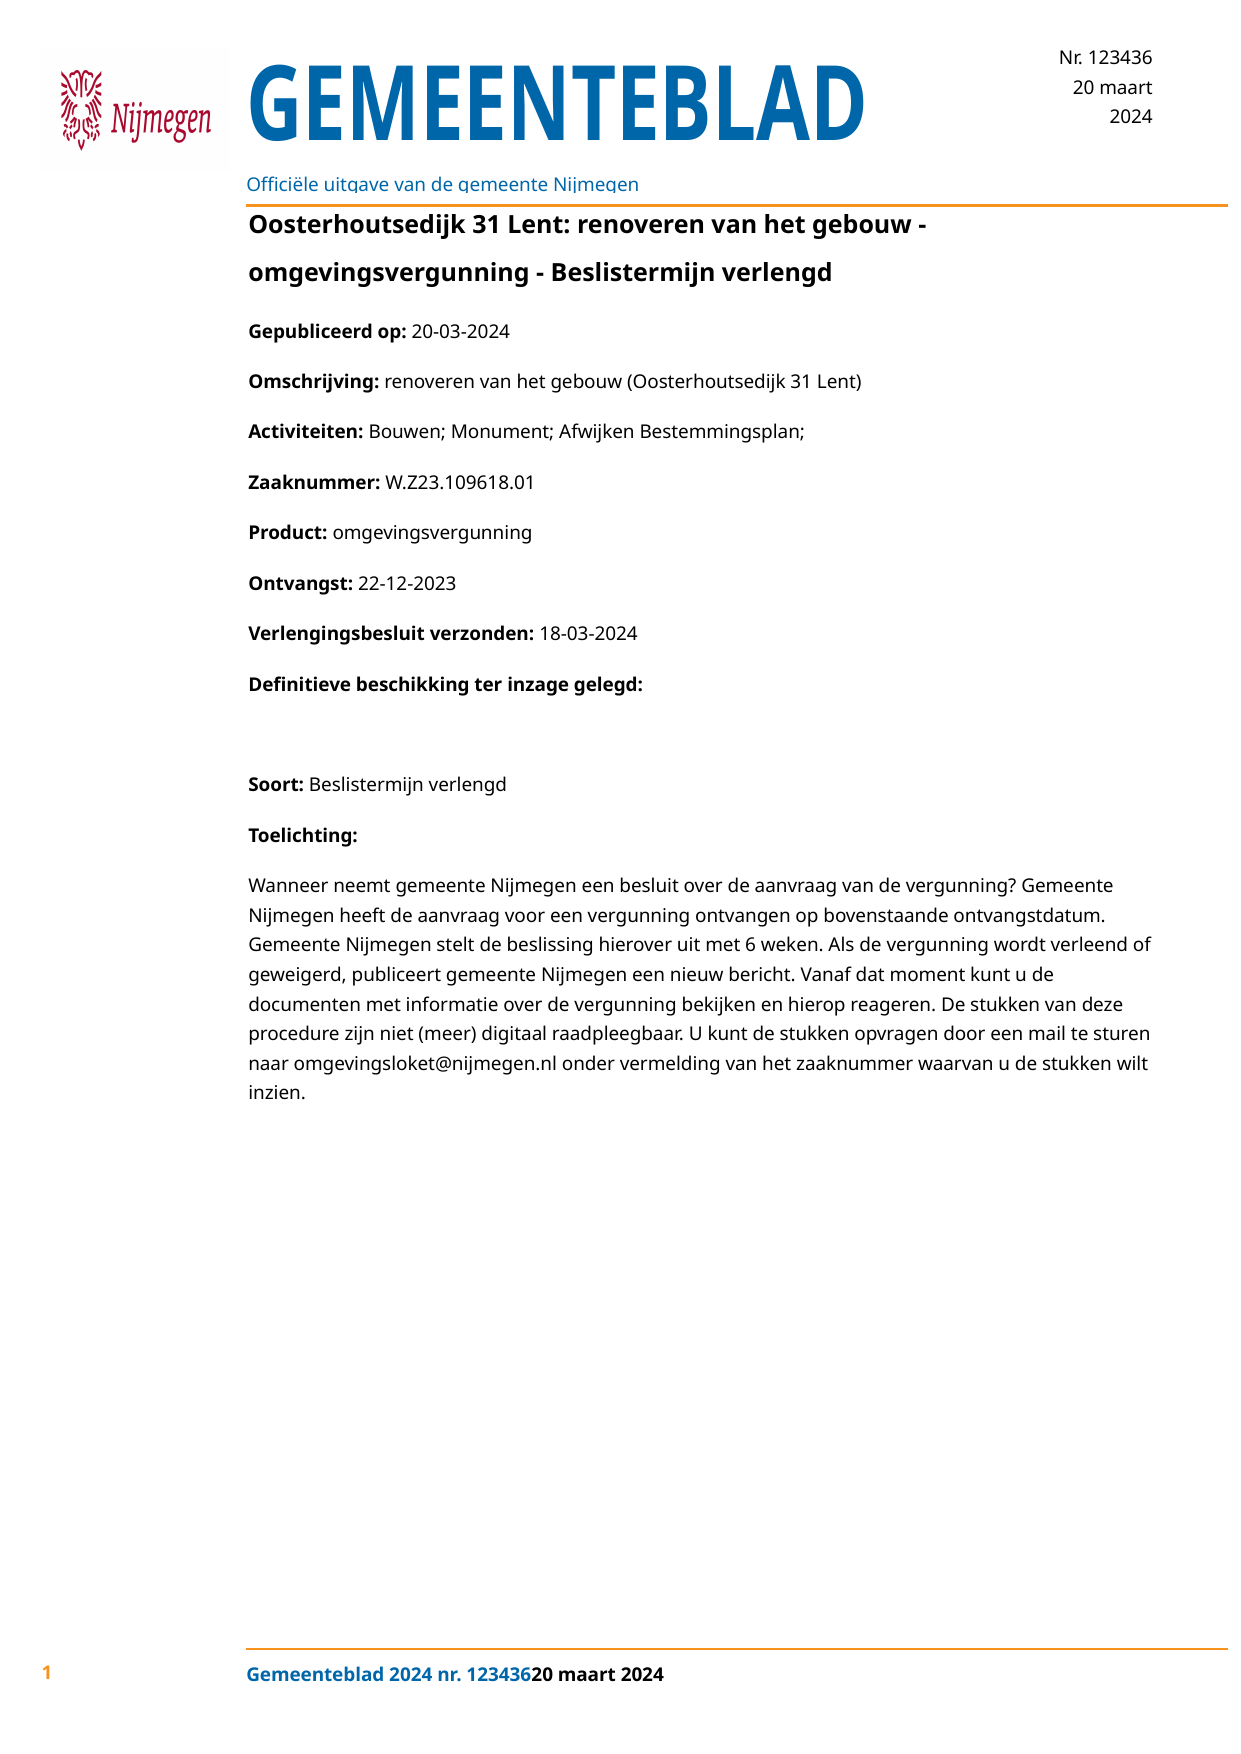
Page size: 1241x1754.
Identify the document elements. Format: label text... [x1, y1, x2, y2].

text Oosterhoutsedijk 31 Lent: renoveren van het gebouw - omgevingsvergunning - Beslistermijn verlengd [248, 207, 1152, 288]
text Toelichting: [248, 822, 1152, 848]
text Soort: Beslistermijn verlengd [248, 772, 1152, 797]
text Ontvangst: 22-12-2023 [248, 570, 1152, 596]
picture [41, 47, 231, 172]
text Activiteiten: Bouwen; Monument; Afwijken Bestemmingsplan; [248, 419, 1152, 444]
text Product: omgevingsvergunning [248, 519, 1152, 545]
text Verlengingsbesluit verzonden: 18-03-2024 [248, 620, 1152, 646]
text Definitieve beschikking ter inzage gelegd: [248, 671, 1152, 697]
text Gepubliceerd op: 20-03-2024 [248, 318, 1152, 344]
text Wanneer neemt gemeente Nijmegen een besluit over de aanvraag van de vergunning? Gemeente Nijmegen heeft de aanvraag voor een vergunning ontvangen op bovenstaande ontvangstdatum. Gemeente Nijmegen stelt de beslissing hierover uit met 6 weken. Als de vergunning wordt verleend of geweigerd, publiceert gemeente Nijmegen een nieuw bericht. Vanaf dat moment kunt u de documenten met informatie over de vergunning bekijken en hierop reageren. De stukken van deze procedure zijn niet (meer) digitaal raadpleegbaar. U kunt de stukken opvragen door een mail te sturen naar omgevingsloket@nijmegen.nl onder vermelding van het zaaknummer waarvan u de stukken wilt inzien. [248, 872, 1152, 1105]
text Zaaknummer: W.Z23.109618.01 [248, 469, 1152, 495]
text Omschrijving: renoveren van het gebouw (Oosterhoutsedijk 31 Lent) [248, 368, 1152, 394]
